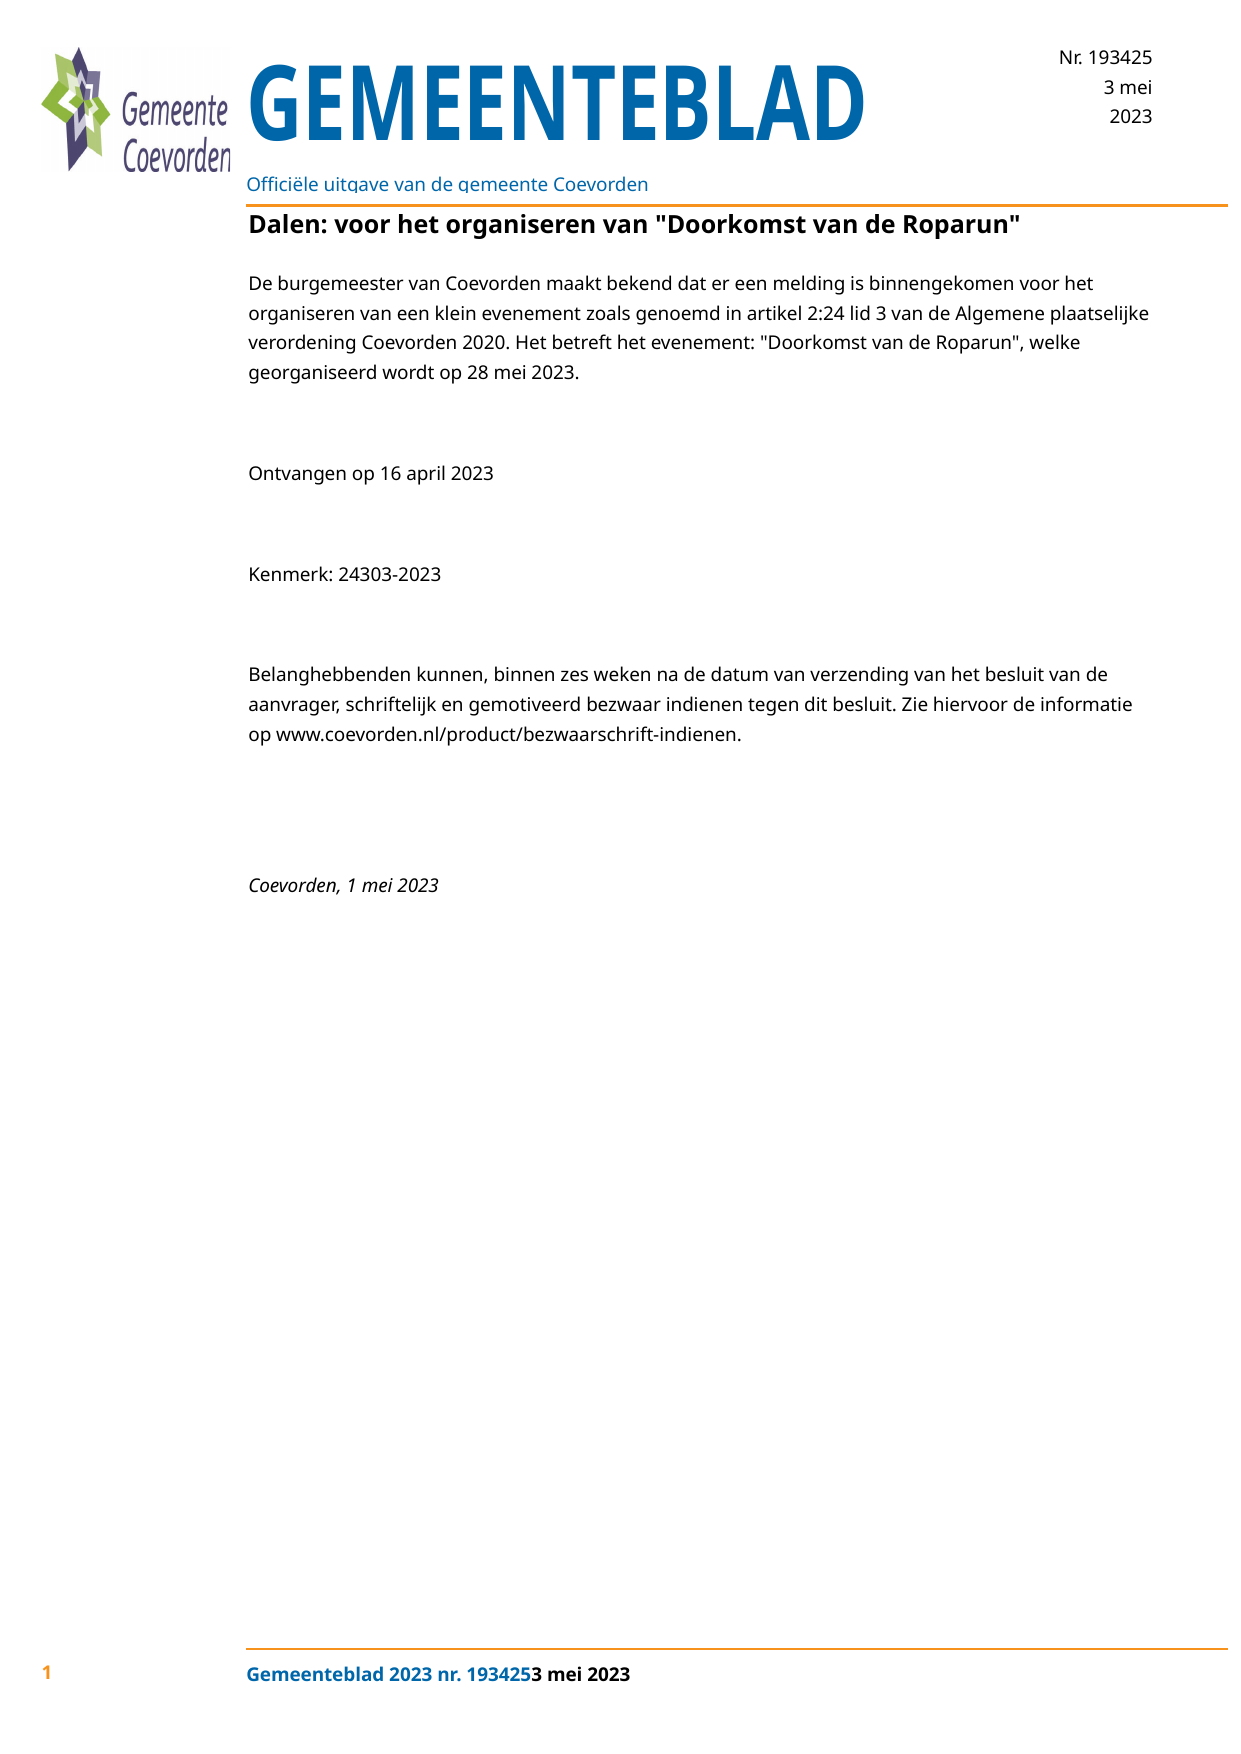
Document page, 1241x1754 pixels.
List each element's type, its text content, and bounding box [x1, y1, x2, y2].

text Coevorden, 1 mei 2023 [248, 872, 1152, 898]
text Ontvangen op 16 april 2023 [248, 460, 1152, 486]
text De burgemeester van Coevorden maakt bekend dat er een melding is binnengekomen voor het organiseren van een klein evenement zoals genoemd in artikel 2:24 lid 3 van de Algemene plaatselijke verordening Coevorden 2020. Het betreft het evenement: "Doorkomst van de Roparun", welke georganiseerd wordt op 28 mei 2023. [248, 270, 1152, 385]
text Belanghebbenden kunnen, binnen zes weken na de datum van verzending van het besluit van de aanvrager, schriftelijk en gemotiveerd bezwaar indienen tegen dit besluit. Zie hiervoor de informatie op www.coevorden.nl/product/bezwaarschrift-indienen. [248, 662, 1152, 746]
text Kenmerk: 24303-2023 [248, 561, 1152, 586]
text Dalen: voor het organiseren van "Doorkomst van de Roparun" [248, 207, 1152, 241]
picture [41, 47, 231, 172]
